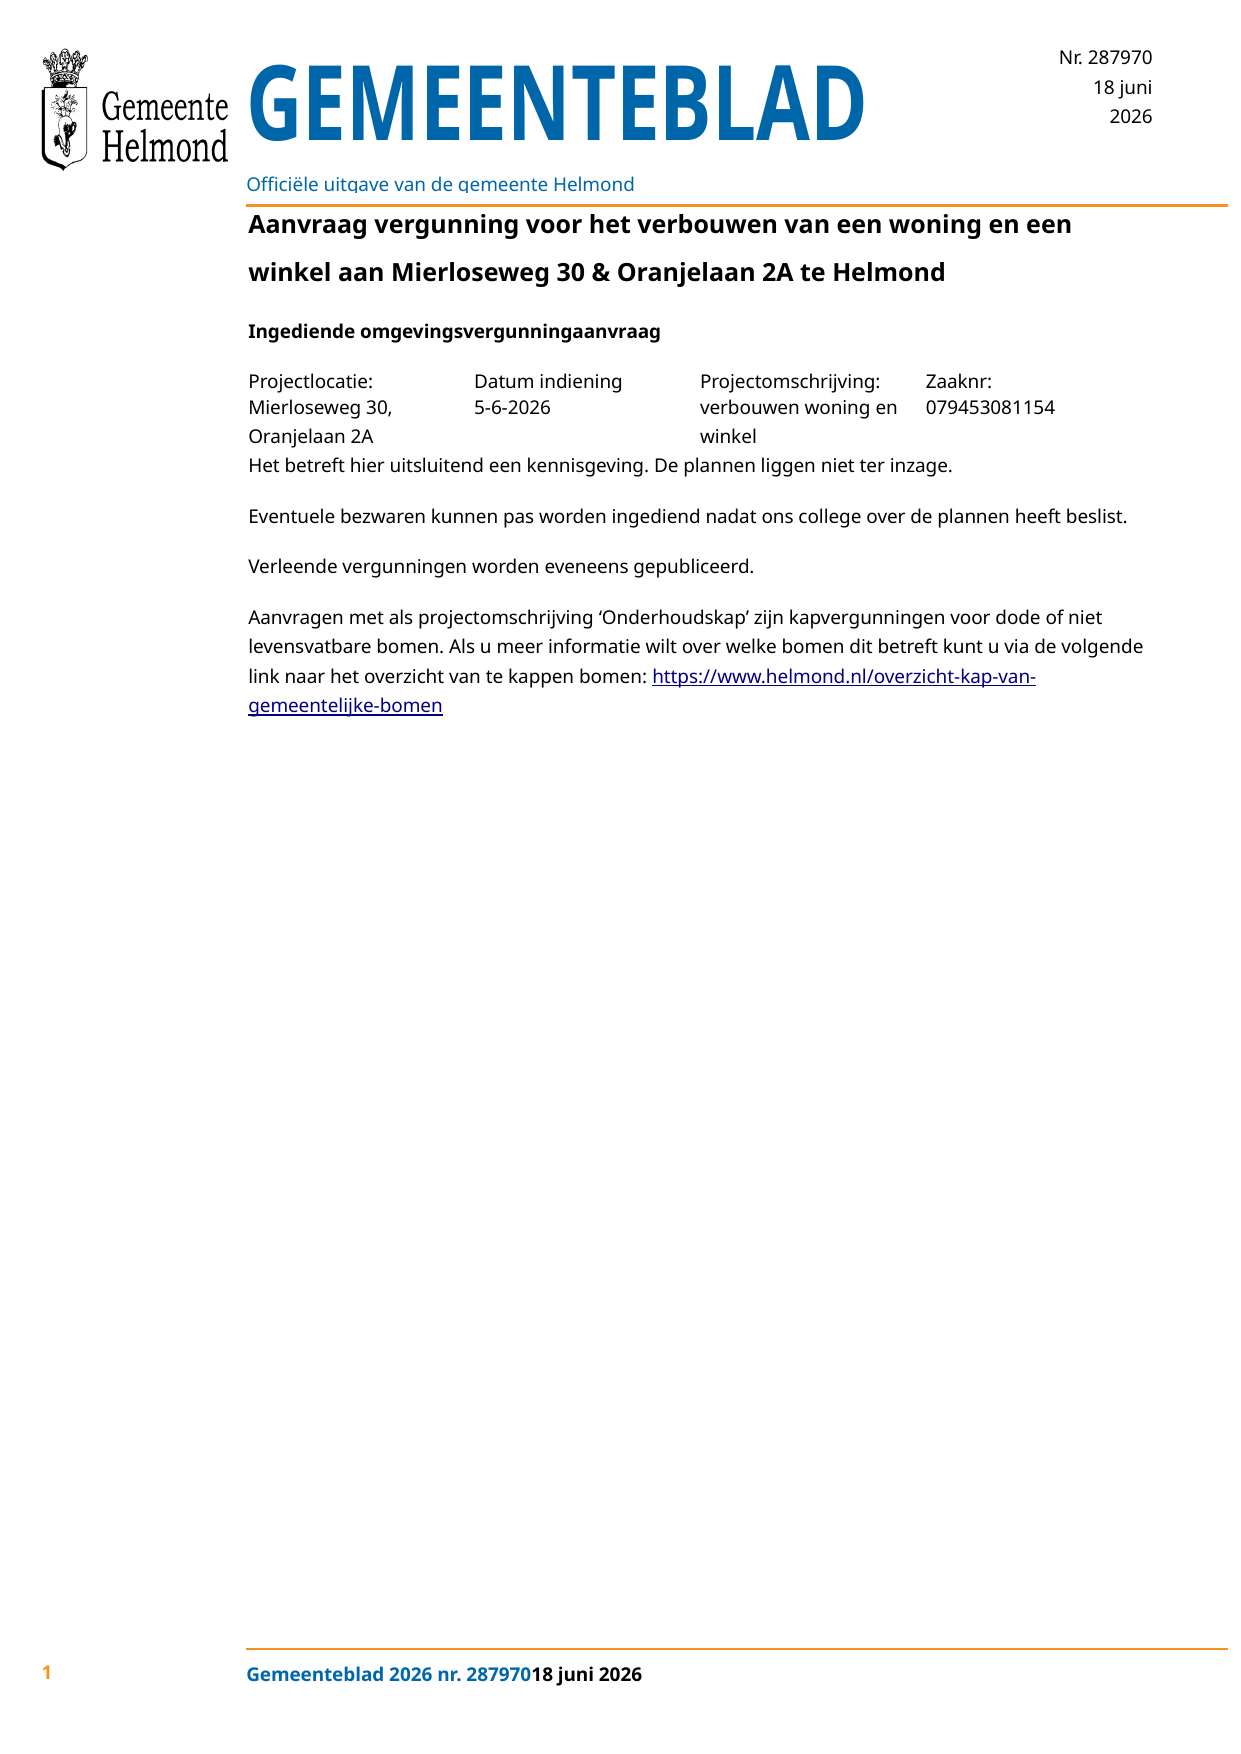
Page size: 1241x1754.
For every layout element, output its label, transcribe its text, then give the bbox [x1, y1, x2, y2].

text Aanvragen met als projectomschrijving ‘Onderhoudskap’ zijn kapvergunningen voor dode of niet levensvatbare bomen. Als u meer informatie wilt over welke bomen dit betreft kunt u via de volgende link naar het overzicht van te kappen bomen: https://www.helmond.nl/overzicht-kap-van-gemeentelijke-bomen [248, 604, 1152, 718]
text Het betreft hier uitsluitend een kennisgeving. De plannen liggen niet ter inzage. [248, 453, 1152, 478]
table_cell 079453081154 [926, 394, 1152, 449]
text Aanvraag vergunning voor het verbouwen van een woning en een winkel aan Mierloseweg 30 & Oranjelaan 2A te Helmond [248, 207, 1152, 288]
table_cell verbouwen woning en winkel [700, 394, 926, 449]
text Eventuele bezwaren kunnen pas worden ingediend nadat ons college over de plannen heeft beslist. [248, 503, 1152, 529]
text Ingediende omgevingsvergunningaanvraag [248, 318, 1152, 344]
picture [41, 47, 231, 172]
text Verleende vergunningen worden eveneens gepubliceerd. [248, 553, 1152, 579]
table_cell Mierloseweg 30, Oranjelaan 2A [248, 394, 474, 449]
table_header Projectlocatie: [248, 369, 474, 394]
table_header Datum indiening [474, 369, 700, 394]
table_cell 5-6-2026 [474, 394, 700, 449]
table_header Projectomschrijving: [700, 369, 926, 394]
table_header Zaaknr: [926, 369, 1152, 394]
